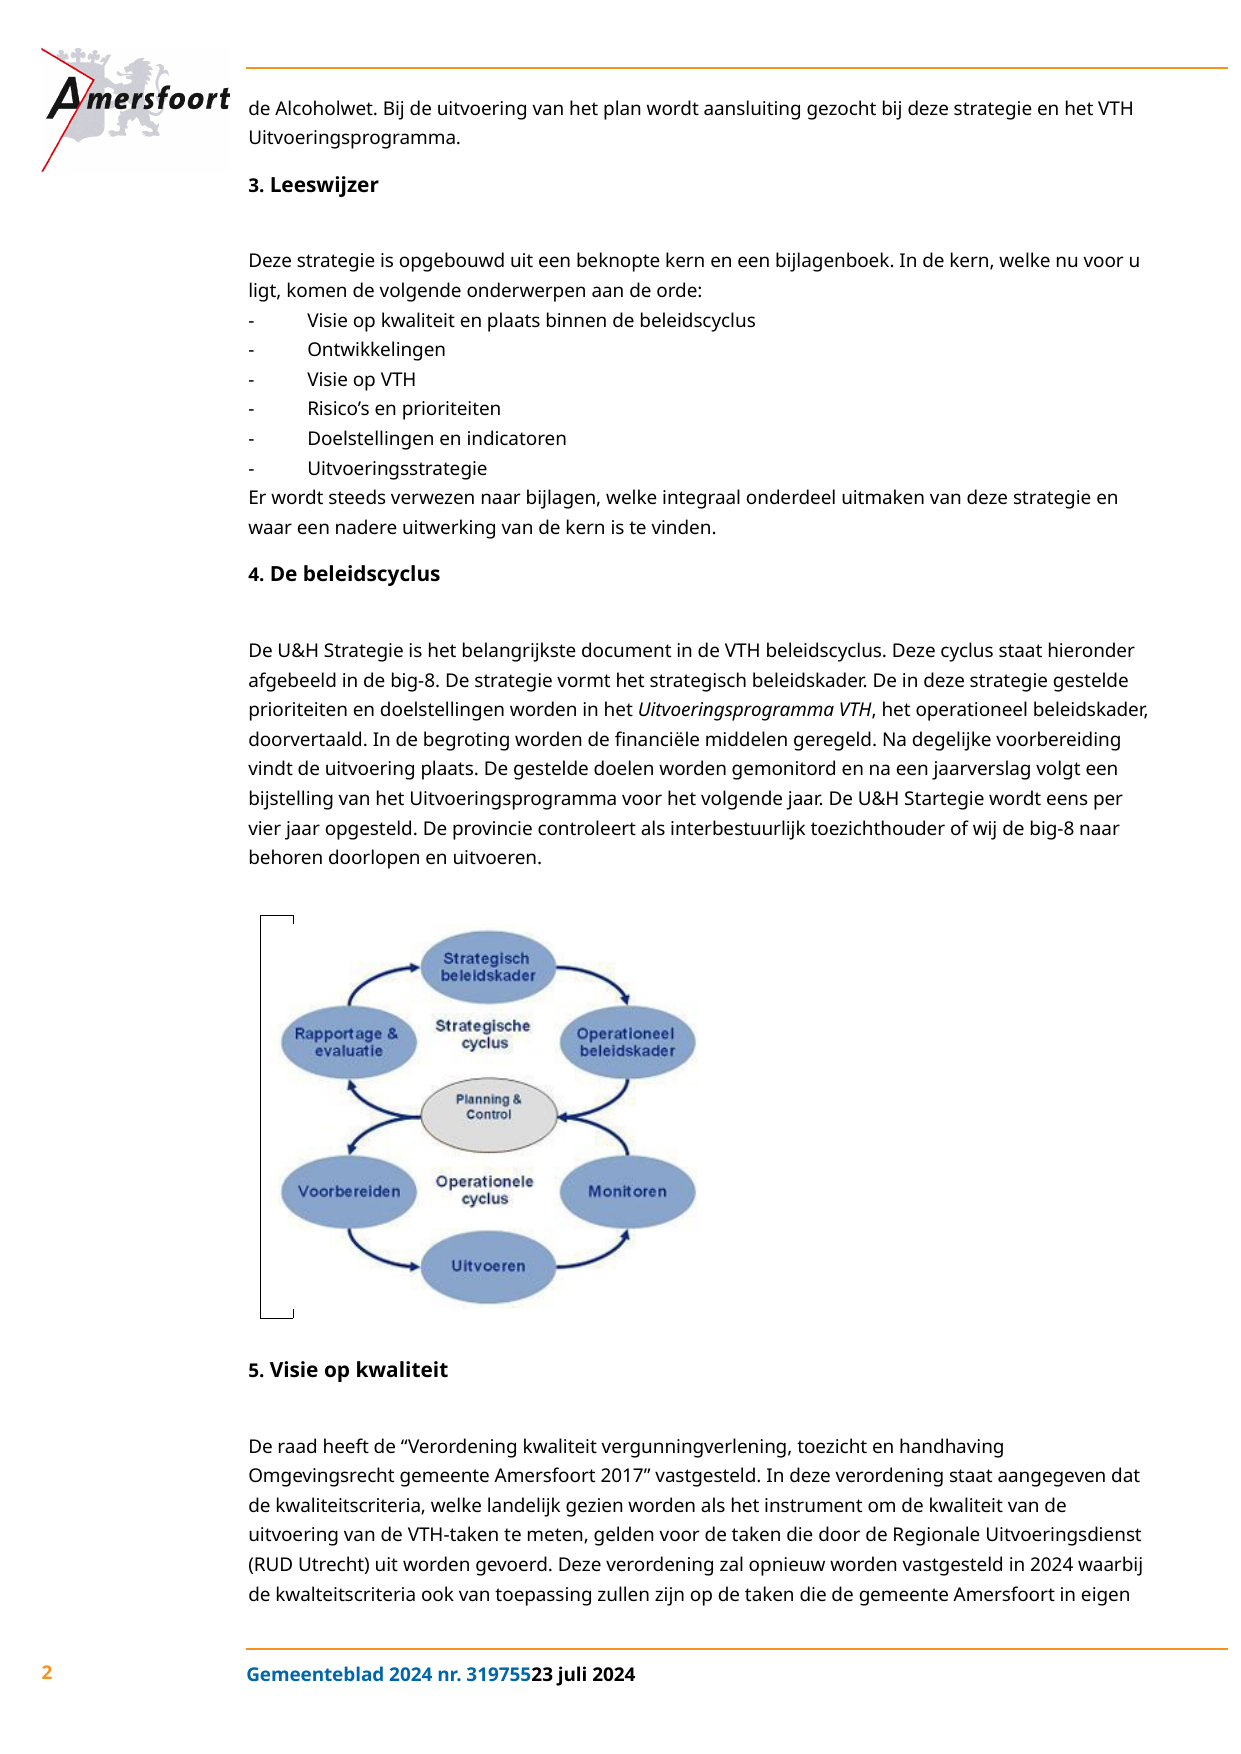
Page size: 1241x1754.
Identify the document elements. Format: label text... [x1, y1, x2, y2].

text 5. Visie op kwaliteit [248, 1355, 1152, 1384]
text Deze strategie is opgebouwd uit een beknopte kern en een bijlagenboek. In de kern, welke nu voor u ligt, komen de volgende onderwerpen aan de orde: [248, 248, 1152, 303]
picture [268, 924, 712, 1309]
text De raad heeft de “Verordening kwaliteit vergunningverlening, toezicht en handhaving Omgevingsrecht gemeente Amersfoort 2017” vastgesteld. In deze verordening staat aangegeven dat de kwaliteitscriteria, welke landelijk gezien worden als het instrument om de kwaliteit van de uitvoering van de VTH-taken te meten, gelden voor de taken die door de Regionale Uitvoeringsdienst (RUD Utrecht) uit worden gevoerd. Deze verordening zal opnieuw worden vastgesteld in 2024 waarbij de kwalteitscriteria ook van toepassing zullen zijn op de taken die de gemeente Amersfoort in eigen [248, 1433, 1152, 1607]
text 4. De beleidscyclus [248, 559, 1152, 588]
picture [41, 47, 231, 172]
list Uitvoeringsstrategie [248, 455, 1152, 481]
list Risico’s en prioriteiten [248, 396, 1152, 421]
text 3. Leeswijzer [248, 170, 1152, 198]
list Doelstellingen en indicatoren [248, 425, 1152, 451]
text Er wordt steeds verwezen naar bijlagen, welke integraal onderdeel uitmaken van deze strategie en waar een nadere uitwerking van de kern is te vinden. [248, 484, 1152, 540]
text de Alcoholwet. Bij de uitvoering van het plan wordt aansluiting gezocht bij deze strategie en het VTH Uitvoeringsprogramma. [248, 95, 1152, 150]
list Ontwikkelingen [248, 336, 1152, 362]
list Visie op VTH [248, 366, 1152, 392]
list Visie op kwaliteit en plaats binnen de beleidscyclus [248, 307, 1152, 333]
text De U&H Strategie is het belangrijkste document in de VTH beleidscyclus. Deze cyclus staat hieronder afgebeeld in de big-8. De strategie vormt het strategisch beleidskader. De in deze strategie gestelde prioriteiten en doelstellingen worden in het Uitvoeringsprogramma VTH, het operationeel beleidskader, doorvertaald. In de begroting worden de financiële middelen geregeld. Na degelijke voorbereiding vindt de uitvoering plaats. De gestelde doelen worden gemonitord en na een jaarverslag volgt een bijstelling van het Uitvoeringsprogramma voor het volgende jaar. De U&H Startegie wordt eens per vier jaar opgesteld. De provincie controleert als interbestuurlijk toezichthouder of wij de big-8 naar behoren doorlopen en uitvoeren. [248, 637, 1152, 870]
